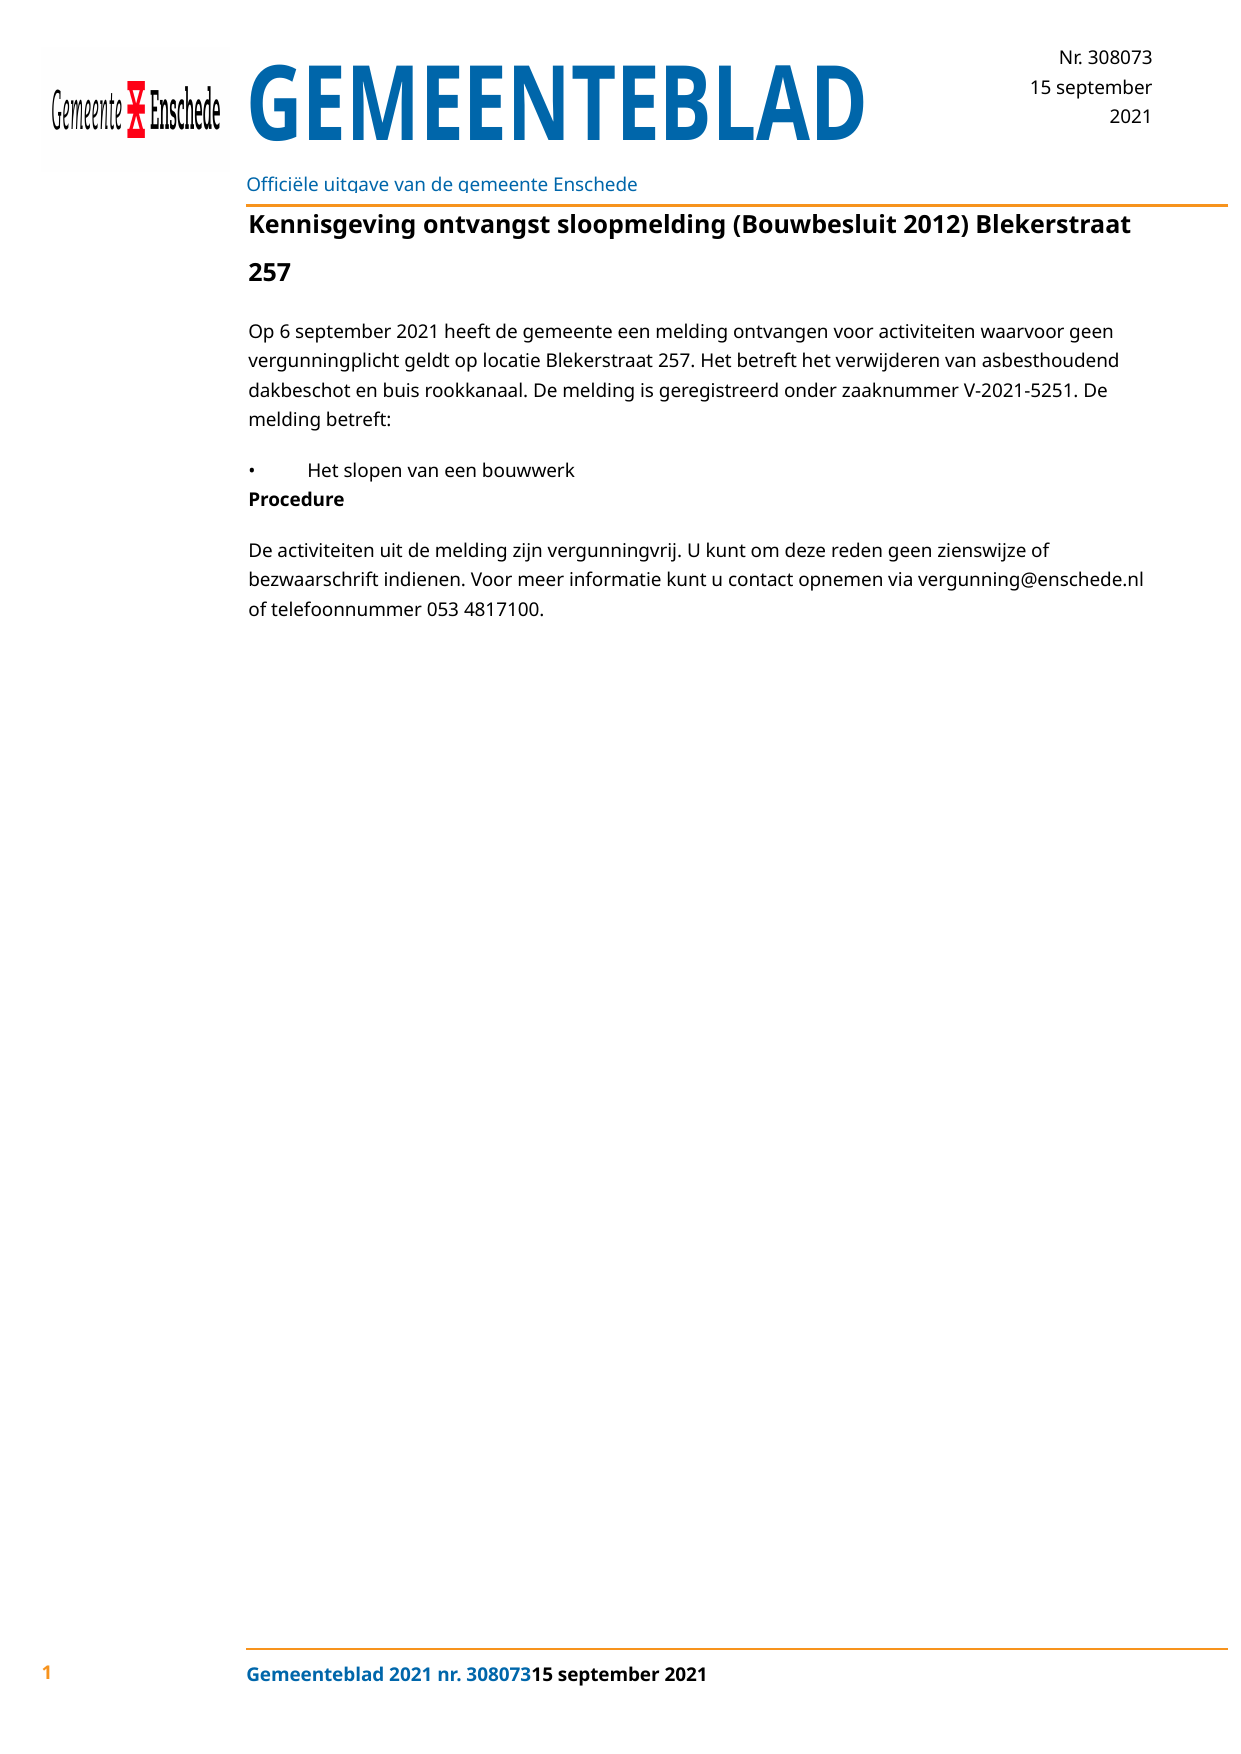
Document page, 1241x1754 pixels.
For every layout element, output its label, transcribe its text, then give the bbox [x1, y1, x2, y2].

text Op 6 september 2021 heeft de gemeente een melding ontvangen voor activiteiten waarvoor geen vergunningplicht geldt op locatie Blekerstraat 257. Het betreft het verwijderen van asbesthoudend dakbeschot en buis rookkanaal. De melding is geregistreerd onder zaaknummer V-2021-5251. De melding betreft: [248, 318, 1152, 432]
picture [41, 47, 231, 172]
text Procedure [248, 487, 1152, 512]
text Kennisgeving ontvangst sloopmelding (Bouwbesluit 2012) Blekerstraat 257 [248, 207, 1152, 288]
list Het slopen van een bouwwerk [248, 457, 1152, 483]
text De activiteiten uit de melding zijn vergunningvrij. U kunt om deze reden geen zienswijze of bezwaarschrift indienen. Voor meer informatie kunt u contact opnemen via vergunning@enschede.nl of telefoonnummer 053 4817100. [248, 537, 1152, 622]
